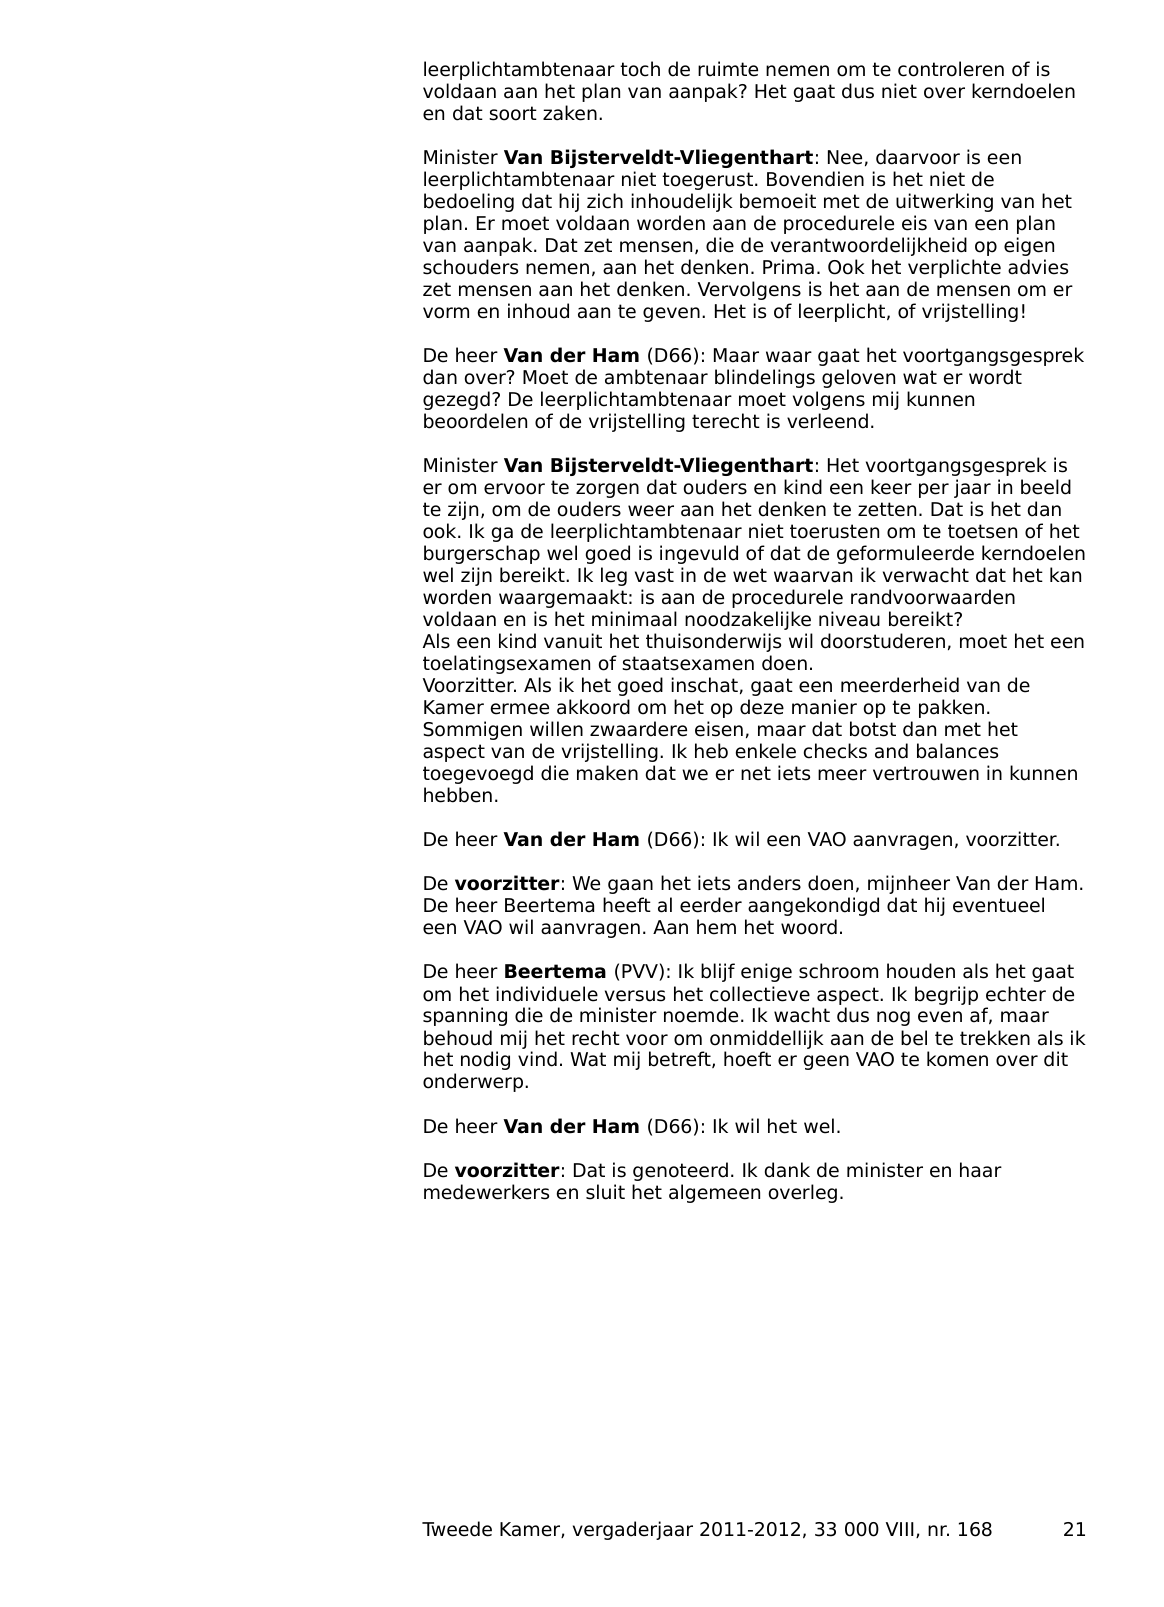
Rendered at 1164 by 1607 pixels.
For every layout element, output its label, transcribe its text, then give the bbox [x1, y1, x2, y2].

text Minister Van Bijsterveldt-Vliegenthart: Het voortgangsgesprek is er om ervoor te zorgen dat ouders en kind een keer per jaar in beeld te zijn, om de ouders weer aan het denken te zetten. Dat is het dan ook. Ik ga de leerplichtambtenaar niet toerusten om te toetsen of het burgerschap wel goed is ingevuld of dat de geformuleerde kerndoelen wel zijn bereikt. Ik leg vast in de wet waarvan ik verwacht dat het kan worden waargemaakt: is aan de procedurele randvoorwaarden voldaan en is het minimaal noodzakelijke niveau bereikt? [422, 455, 1087, 631]
text De heer Van der Ham (D66): Maar waar gaat het voortgangsgesprek dan over? Moet de ambtenaar blindelings geloven wat er wordt gezegd? De leerplichtambtenaar moet volgens mij kunnen beoordelen of de vrijstelling terecht is verleend. [422, 345, 1087, 433]
text De voorzitter: Dat is genoteerd. Ik dank de minister en haar medewerkers en sluit het algemeen overleg. [422, 1160, 1087, 1204]
text Als een kind vanuit het thuisonderwijs wil doorstuderen, moet het een toelatingsexamen of staatsexamen doen. [422, 631, 1087, 675]
text De voorzitter: We gaan het iets anders doen, mijnheer Van der Ham. De heer Beertema heeft al eerder aangekondigd dat hij eventueel een VAO wil aanvragen. Aan hem het woord. [422, 873, 1087, 939]
text De heer Beertema (PVV): Ik blijf enige schroom houden als het gaat om het individuele versus het collectieve aspect. Ik begrijp echter de spanning die de minister noemde. Ik wacht dus nog even af, maar behoud mij het recht voor om onmiddellijk aan de bel te trekken als ik het nodig vind. Wat mij betreft, hoeft er geen VAO te komen over dit onderwerp. [422, 961, 1087, 1093]
text leerplichtambtenaar toch de ruimte nemen om te controleren of is voldaan aan het plan van aanpak? Het gaat dus niet over kerndoelen en dat soort zaken. [422, 59, 1087, 125]
text Minister Van Bijsterveldt-Vliegenthart: Nee, daarvoor is een leerplichtambtenaar niet toegerust. Bovendien is het niet de bedoeling dat hij zich inhoudelijk bemoeit met de uitwerking van het plan. Er moet voldaan worden aan de procedurele eis van een plan van aanpak. Dat zet mensen, die de verantwoordelijkheid op eigen schouders nemen, aan het denken. Prima. Ook het verplichte advies zet mensen aan het denken. Vervolgens is het aan de mensen om er vorm en inhoud aan te geven. Het is of leerplicht, of vrijstelling! [422, 147, 1087, 323]
text De heer Van der Ham (D66): Ik wil een VAO aanvragen, voorzitter. [422, 829, 1087, 851]
text Voorzitter. Als ik het goed inschat, gaat een meerderheid van de Kamer ermee akkoord om het op deze manier op te pakken. Sommigen willen zwaardere eisen, maar dat botst dan met het aspect van de vrijstelling. Ik heb enkele checks and balances toegevoegd die maken dat we er net iets meer vertrouwen in kunnen hebben. [422, 675, 1087, 807]
text De heer Van der Ham (D66): Ik wil het wel. [422, 1116, 1087, 1137]
